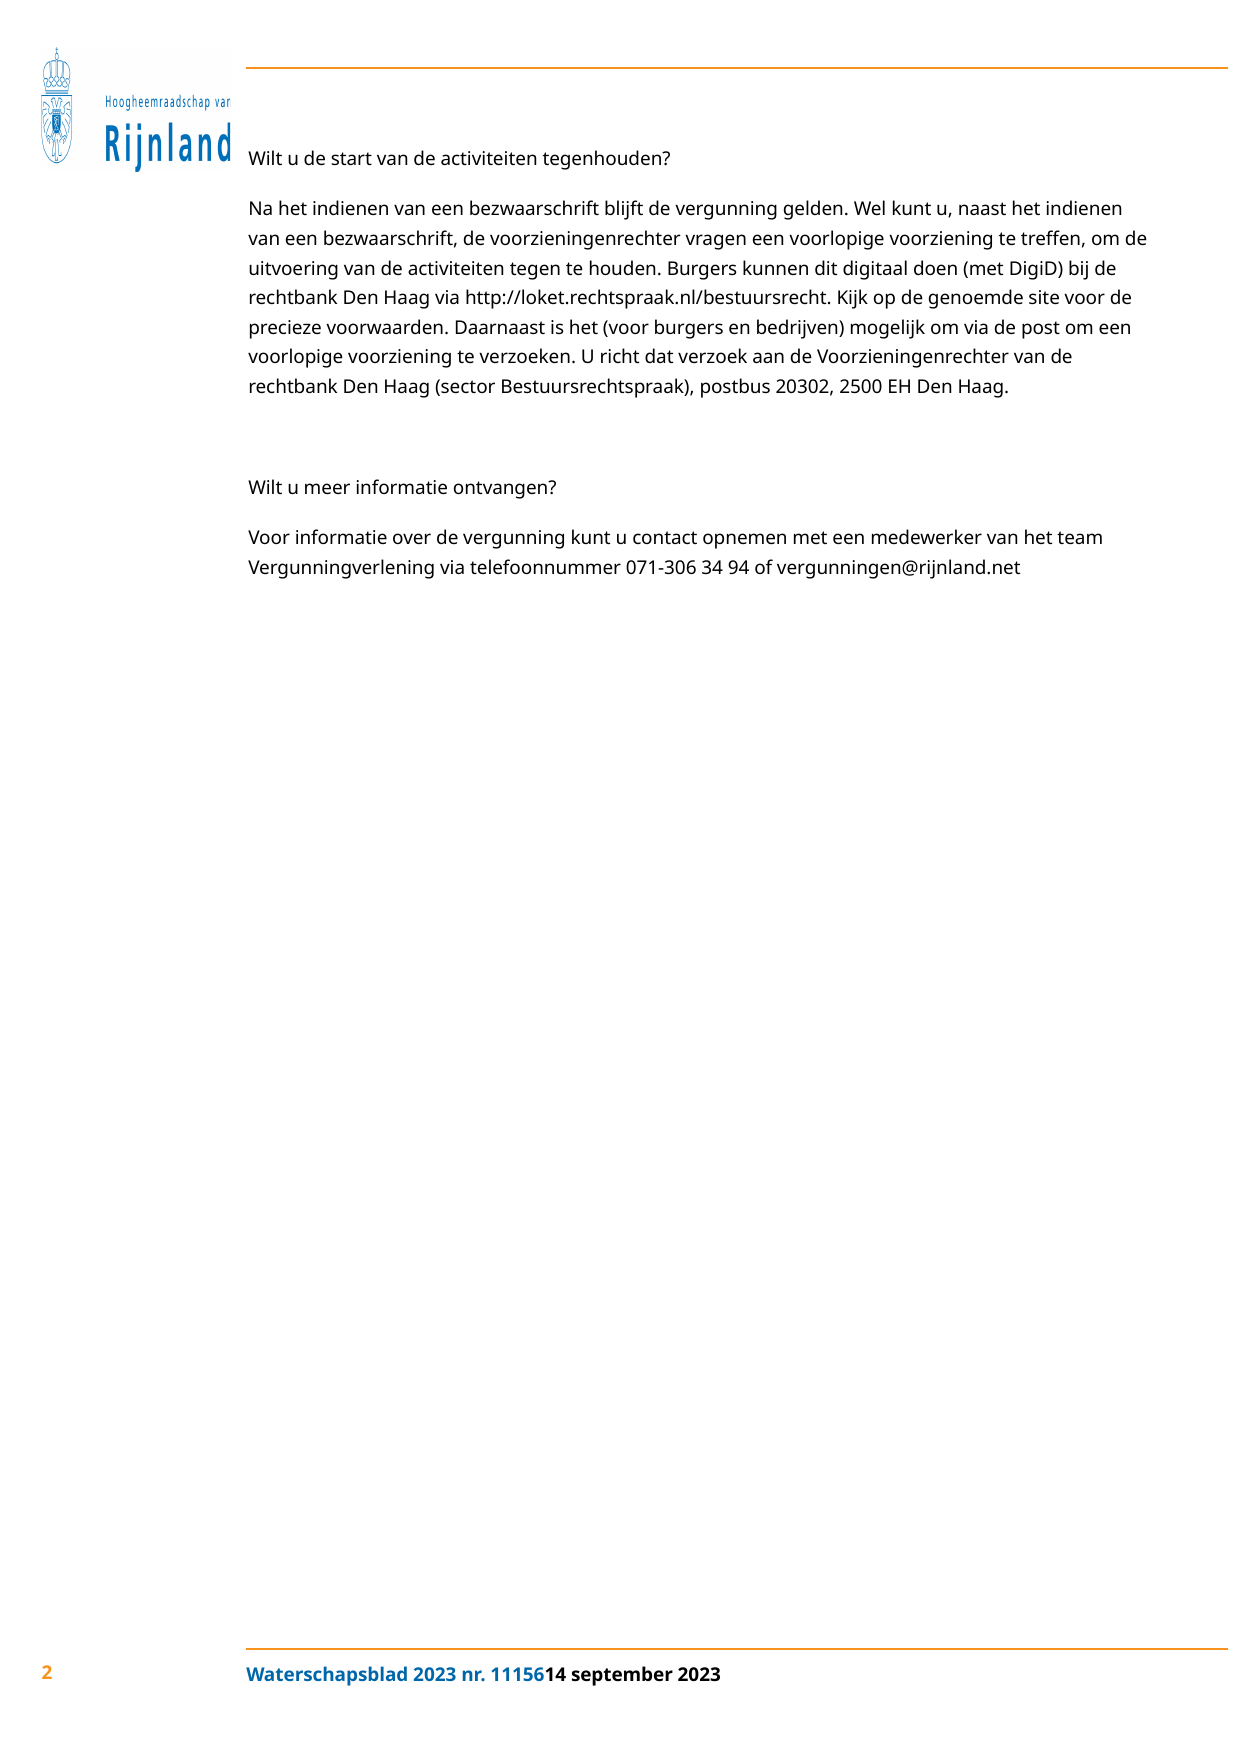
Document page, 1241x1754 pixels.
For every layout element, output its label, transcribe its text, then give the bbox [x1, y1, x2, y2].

text Voor informatie over de vergunning kunt u contact opnemen met een medewerker van het team Vergunningverlening via telefoonnummer 071-306 34 94 of vergunningen@rijnland.net [248, 524, 1152, 580]
text Na het indienen van een bezwaarschrift blijft de vergunning gelden. Wel kunt u, naast het indienen van een bezwaarschrift, de voorzieningenrechter vragen een voorlopige voorziening te treffen, om de uitvoering van de activiteiten tegen te houden. Burgers kunnen dit digitaal doen (met DigiD) bij de rechtbank Den Haag via http://loket.rechtspraak.nl/bestuursrecht. Kijk op de genoemde site voor de precieze voorwaarden. Daarnaast is het (voor burgers en bedrijven) mogelijk om via de post om een voorlopige voorziening te verzoeken. U richt dat verzoek aan de Voorzieningenrechter van de rechtbank Den Haag (sector Bestuursrechtspraak), postbus 20302, 2500 EH Den Haag. [248, 196, 1152, 399]
text Wilt u meer informatie ontvangen? [248, 474, 1152, 500]
picture [41, 47, 231, 172]
text Wilt u de start van de activiteiten tegenhouden? [248, 145, 1152, 171]
